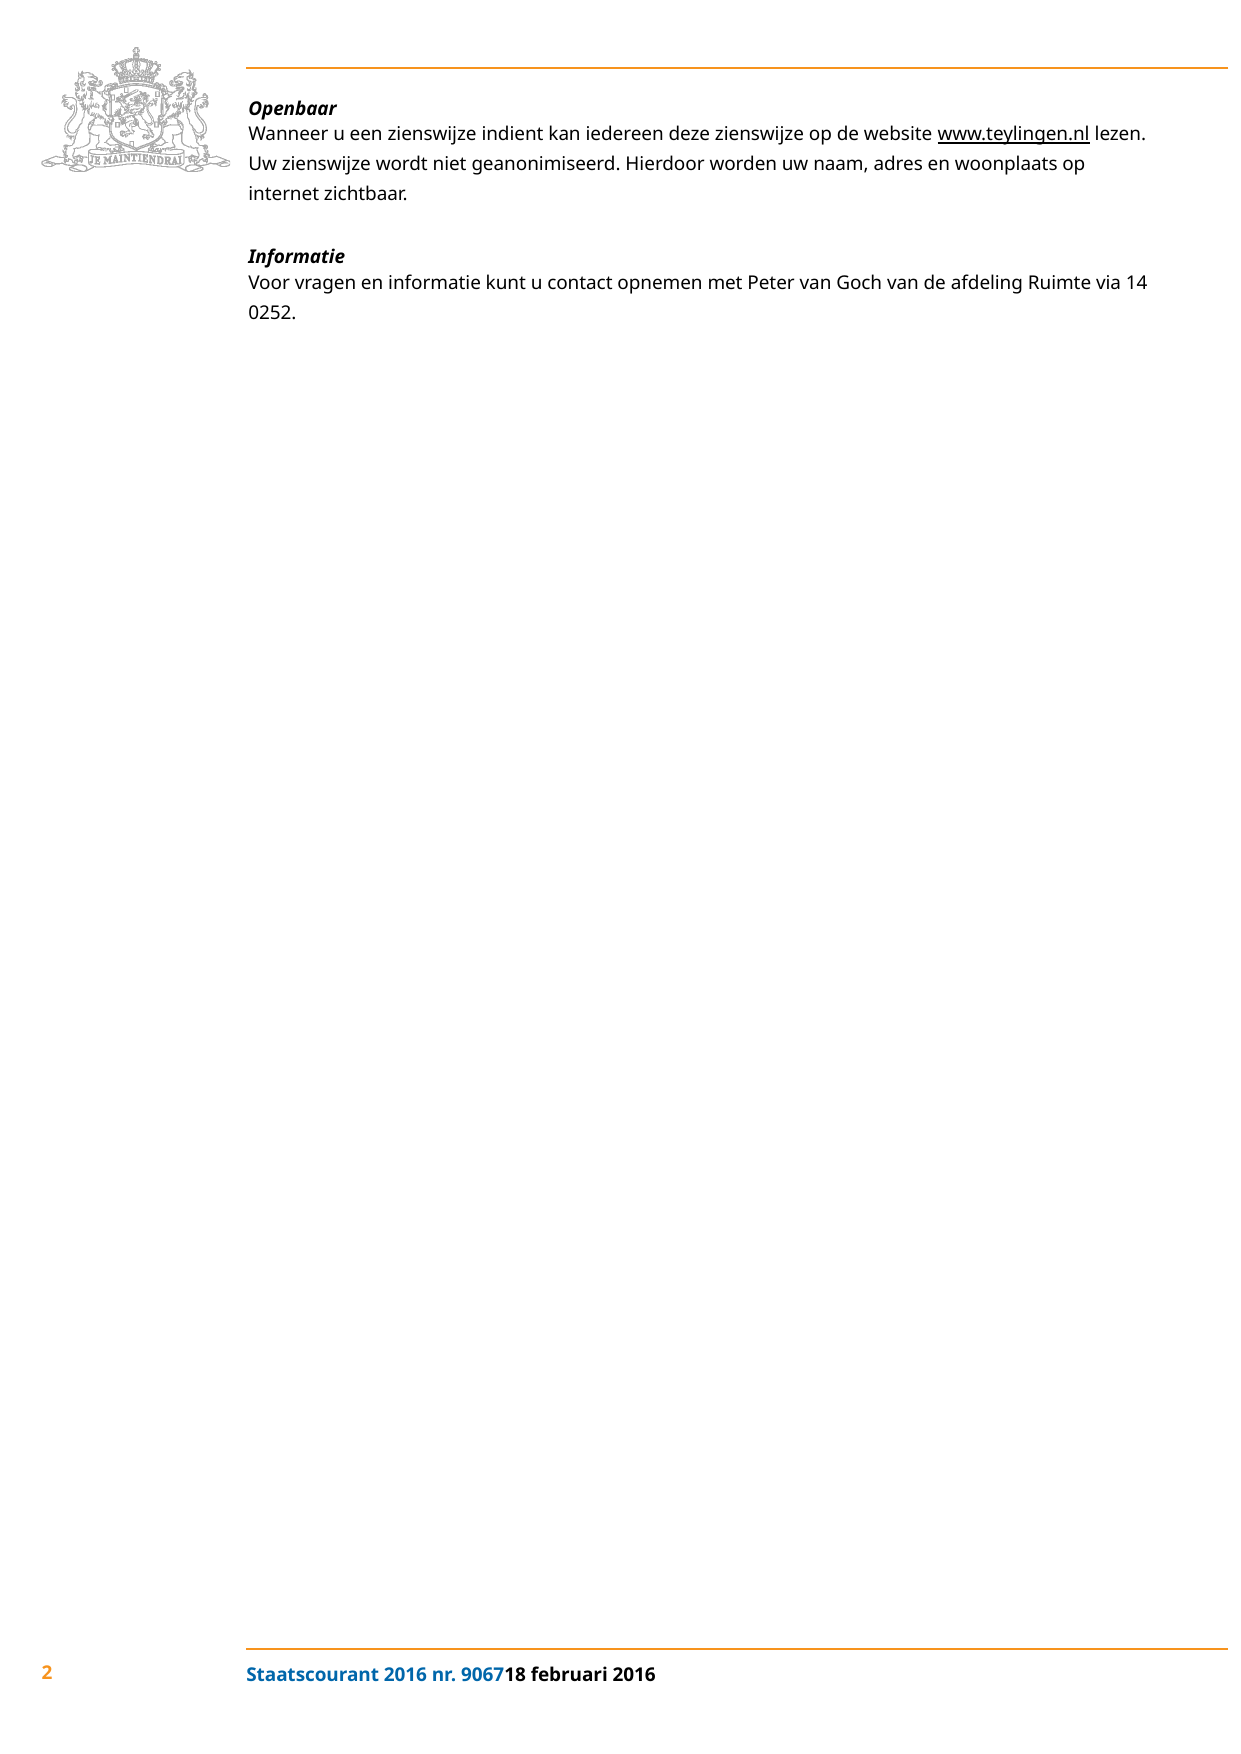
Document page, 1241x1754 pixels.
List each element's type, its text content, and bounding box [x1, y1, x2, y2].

text Informatie [248, 244, 1152, 269]
text Wanneer u een zienswijze indient kan iedereen deze zienswijze op de website www.teylingen.nl lezen. Uw zienswijze wordt niet geanonimiseerd. Hierdoor worden uw naam, adres en woonplaats op internet zichtbaar. [248, 121, 1152, 205]
text Openbaar [248, 95, 1152, 121]
picture [41, 47, 231, 172]
text Voor vragen en informatie kunt u contact opnemen met Peter van Goch van de afdeling Ruimte via 14 0252. [248, 269, 1152, 325]
